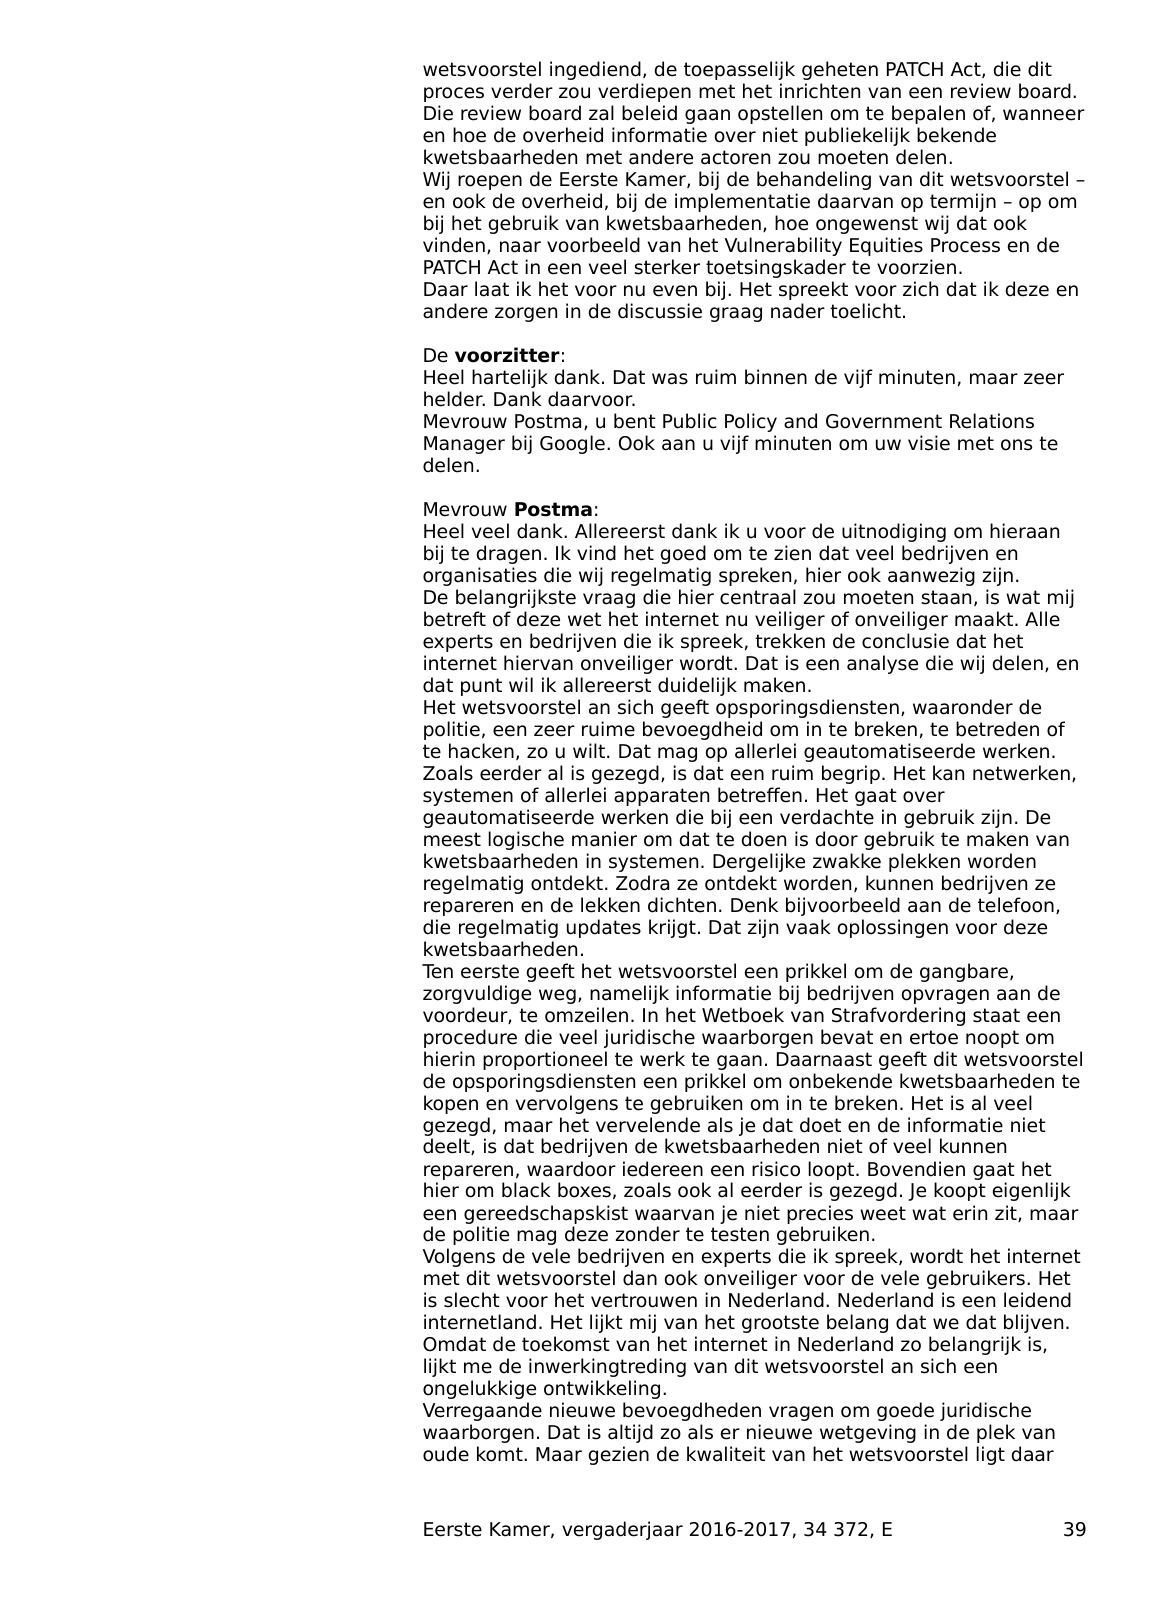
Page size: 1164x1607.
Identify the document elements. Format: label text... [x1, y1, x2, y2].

text Daar laat ik het voor nu even bij. Het spreekt voor zich dat ik deze en andere zorgen in de discussie graag nader toelicht. [422, 279, 1087, 323]
text Verregaande nieuwe bevoegdheden vragen om goede juridische waarborgen. Dat is altijd zo als er nieuwe wetgeving in de plek van oude komt. Maar gezien de kwaliteit van het wetsvoorstel ligt daar [422, 1400, 1087, 1466]
text Mevrouw Postma: [422, 499, 1087, 521]
text Het wetsvoorstel an sich geeft opsporingsdiensten, waaronder de politie, een zeer ruime bevoegdheid om in te breken, te betreden of te hacken, zo u wilt. Dat mag op allerlei geautomatiseerde werken. Zoals eerder al is gezegd, is dat een ruim begrip. Het kan netwerken, systemen of allerlei apparaten betreffen. Het gaat over geautomatiseerde werken die bij een verdachte in gebruik zijn. De meest logische manier om dat te doen is door gebruik te maken van kwetsbaarheden in systemen. Dergelijke zwakke plekken worden regelmatig ontdekt. Zodra ze ontdekt worden, kunnen bedrijven ze repareren en de lekken dichten. Denk bijvoorbeeld aan de telefoon, die regelmatig updates krijgt. Dat zijn vaak oplossingen voor deze kwetsbaarheden. [422, 697, 1087, 961]
text Ten eerste geeft het wetsvoorstel een prikkel om de gangbare, zorgvuldige weg, namelijk informatie bij bedrijven opvragen aan de voordeur, te omzeilen. In het Wetboek van Strafvordering staat een procedure die veel juridische waarborgen bevat en ertoe noopt om hierin proportioneel te werk te gaan. Daarnaast geeft dit wetsvoorstel de opsporingsdiensten een prikkel om onbekende kwetsbaarheden te kopen en vervolgens te gebruiken om in te breken. Het is al veel gezegd, maar het vervelende als je dat doet en de informatie niet deelt, is dat bedrijven de kwetsbaarheden niet of veel kunnen repareren, waardoor iedereen een risico loopt. Bovendien gaat het hier om black boxes, zoals ook al eerder is gezegd. Je koopt eigenlijk een gereedschapskist waarvan je niet precies weet wat erin zit, maar de politie mag deze zonder te testen gebruiken. [422, 961, 1087, 1246]
text De voorzitter: [422, 345, 1087, 367]
text Heel hartelijk dank. Dat was ruim binnen de vijf minuten, maar zeer helder. Dank daarvoor. [422, 367, 1087, 411]
text Heel veel dank. Allereerst dank ik u voor de uitnodiging om hieraan bij te dragen. Ik vind het goed om te zien dat veel bedrijven en organisaties die wij regelmatig spreken, hier ook aanwezig zijn. [422, 521, 1087, 587]
text Wij roepen de Eerste Kamer, bij de behandeling van dit wetsvoorstel – en ook de overheid, bij de implementatie daarvan op termijn – op om bij het gebruik van kwetsbaarheden, hoe ongewenst wij dat ook vinden, naar voorbeeld van het Vulnerability Equities Process en de PATCH Act in een veel sterker toetsingskader te voorzien. [422, 169, 1087, 279]
text Volgens de vele bedrijven en experts die ik spreek, wordt het internet met dit wetsvoorstel dan ook onveiliger voor de vele gebruikers. Het is slecht voor het vertrouwen in Nederland. Nederland is een leidend internetland. Het lijkt mij van het grootste belang dat we dat blijven. Omdat de toekomst van het internet in Nederland zo belangrijk is, lijkt me de inwerkingtreding van dit wetsvoorstel an sich een ongelukkige ontwikkeling. [422, 1246, 1087, 1400]
text wetsvoorstel ingediend, de toepasselijk geheten PATCH Act, die dit proces verder zou verdiepen met het inrichten van een review board. Die review board zal beleid gaan opstellen om te bepalen of, wanneer en hoe de overheid informatie over niet publiekelijk bekende kwetsbaarheden met andere actoren zou moeten delen. [422, 59, 1087, 169]
text Mevrouw Postma, u bent Public Policy and Government Relations Manager bij Google. Ook aan u vijf minuten om uw visie met ons te delen. [422, 411, 1087, 477]
text De belangrijkste vraag die hier centraal zou moeten staan, is wat mij betreft of deze wet het internet nu veiliger of onveiliger maakt. Alle experts en bedrijven die ik spreek, trekken de conclusie dat het internet hiervan onveiliger wordt. Dat is een analyse die wij delen, en dat punt wil ik allereerst duidelijk maken. [422, 587, 1087, 697]
